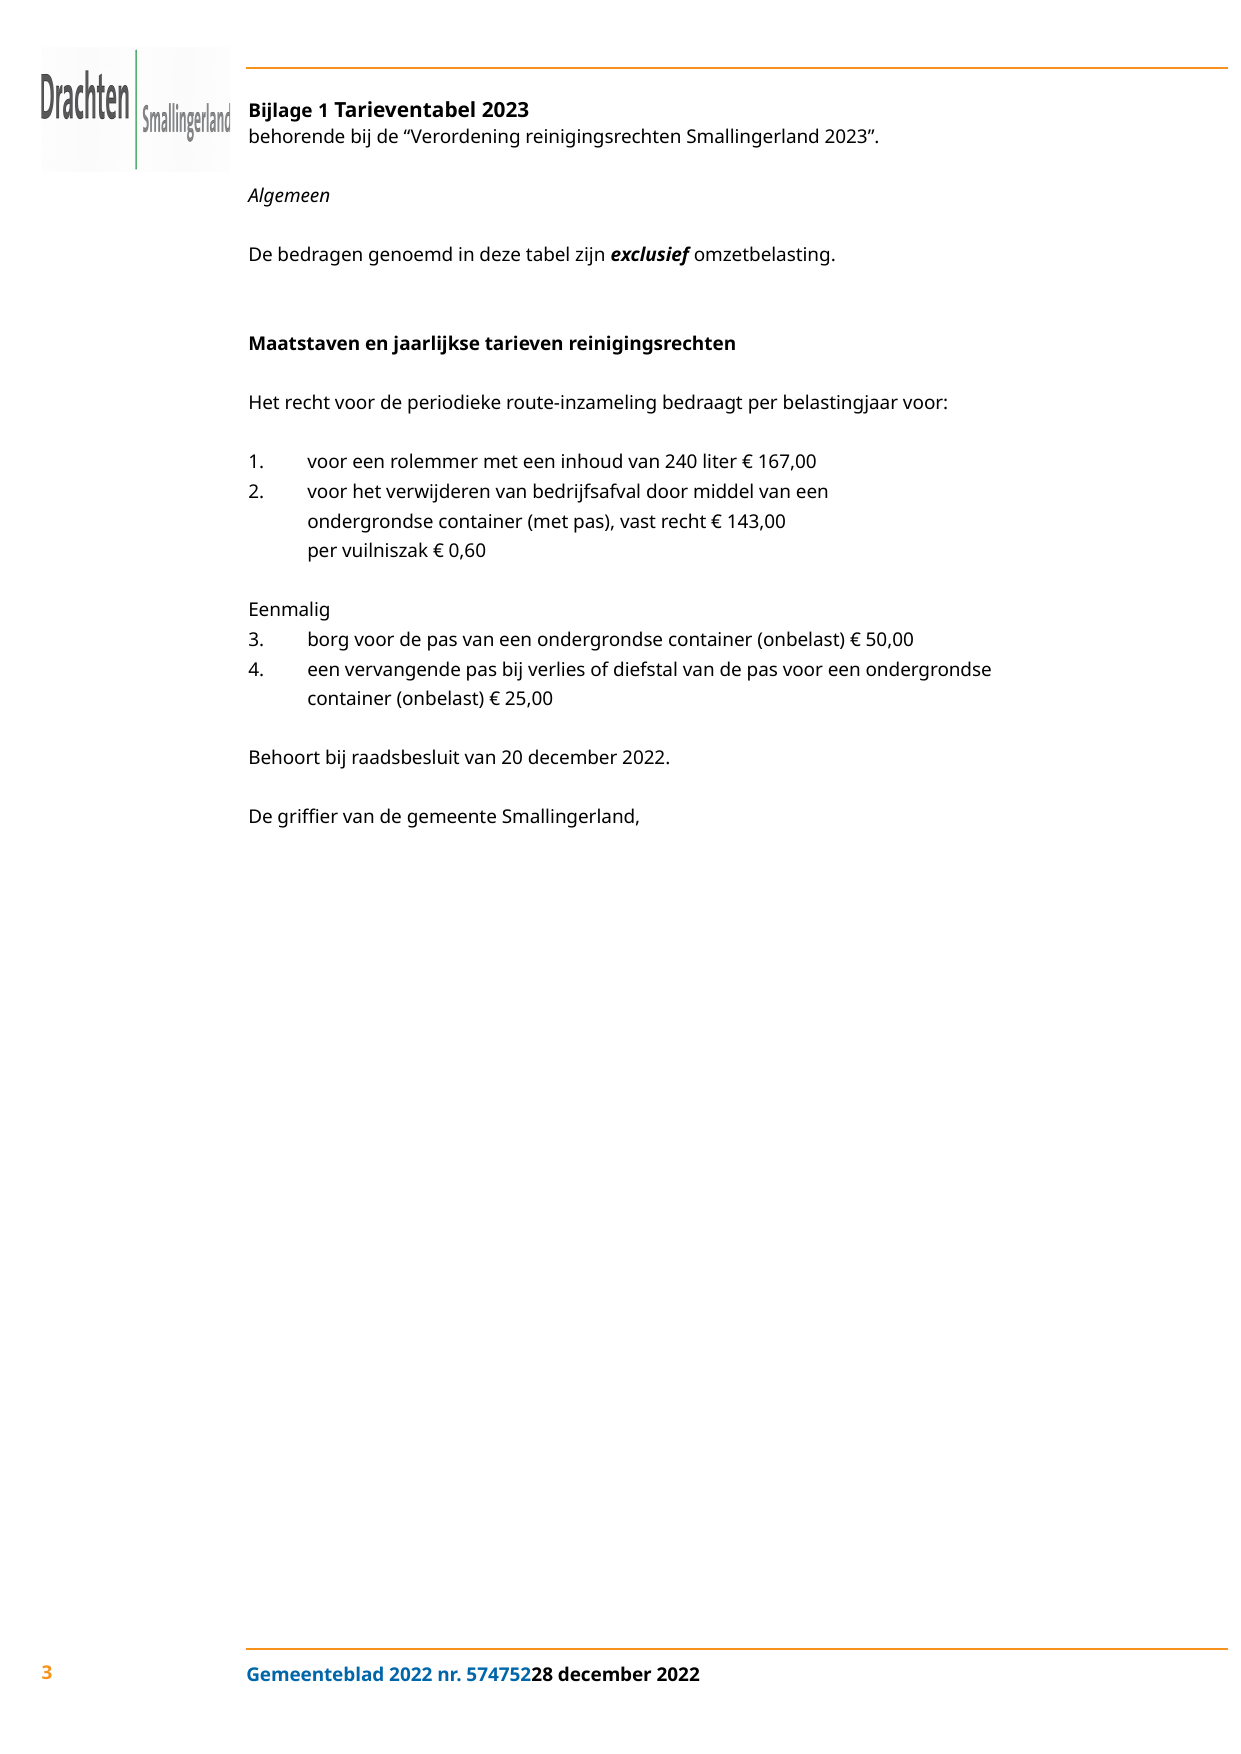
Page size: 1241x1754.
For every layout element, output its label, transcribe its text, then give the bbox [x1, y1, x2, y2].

text Maatstaven en jaarlijkse tarieven reinigingsrechten [248, 330, 1152, 356]
text Behoort bij raadsbesluit van 20 december 2022. [248, 744, 1152, 770]
text Het recht voor de periodieke route-inzameling bedraagt per belastingjaar voor: [248, 389, 1152, 415]
list een vervangende pas bij verlies of diefstal van de pas voor een ondergrondse [248, 656, 1152, 682]
text Eenmalig [248, 597, 1152, 622]
list container (onbelast) € 25,00 [248, 685, 1152, 711]
picture [41, 47, 231, 172]
text Bijlage 1 Tarieventabel 2023 [248, 95, 1152, 123]
text De bedragen genoemd in deze tabel zijn exclusief omzetbelasting. [248, 242, 1152, 267]
list borg voor de pas van een ondergrondse container (onbelast) € 50,00 [248, 626, 1152, 652]
text behorende bij de “Verordening reinigingsrechten Smallingerland 2023”. [248, 123, 1152, 149]
list per vuilniszak € 0,60 [248, 537, 1152, 563]
text De griffier van de gemeente Smallingerland, [248, 804, 1152, 829]
list voor het verwijderen van bedrijfsafval door middel van een [248, 478, 1152, 504]
text Algemeen [248, 182, 1152, 208]
list voor een rolemmer met een inhoud van 240 liter € 167,00 [248, 449, 1152, 474]
list ondergrondse container (met pas), vast recht € 143,00 [248, 508, 1152, 534]
